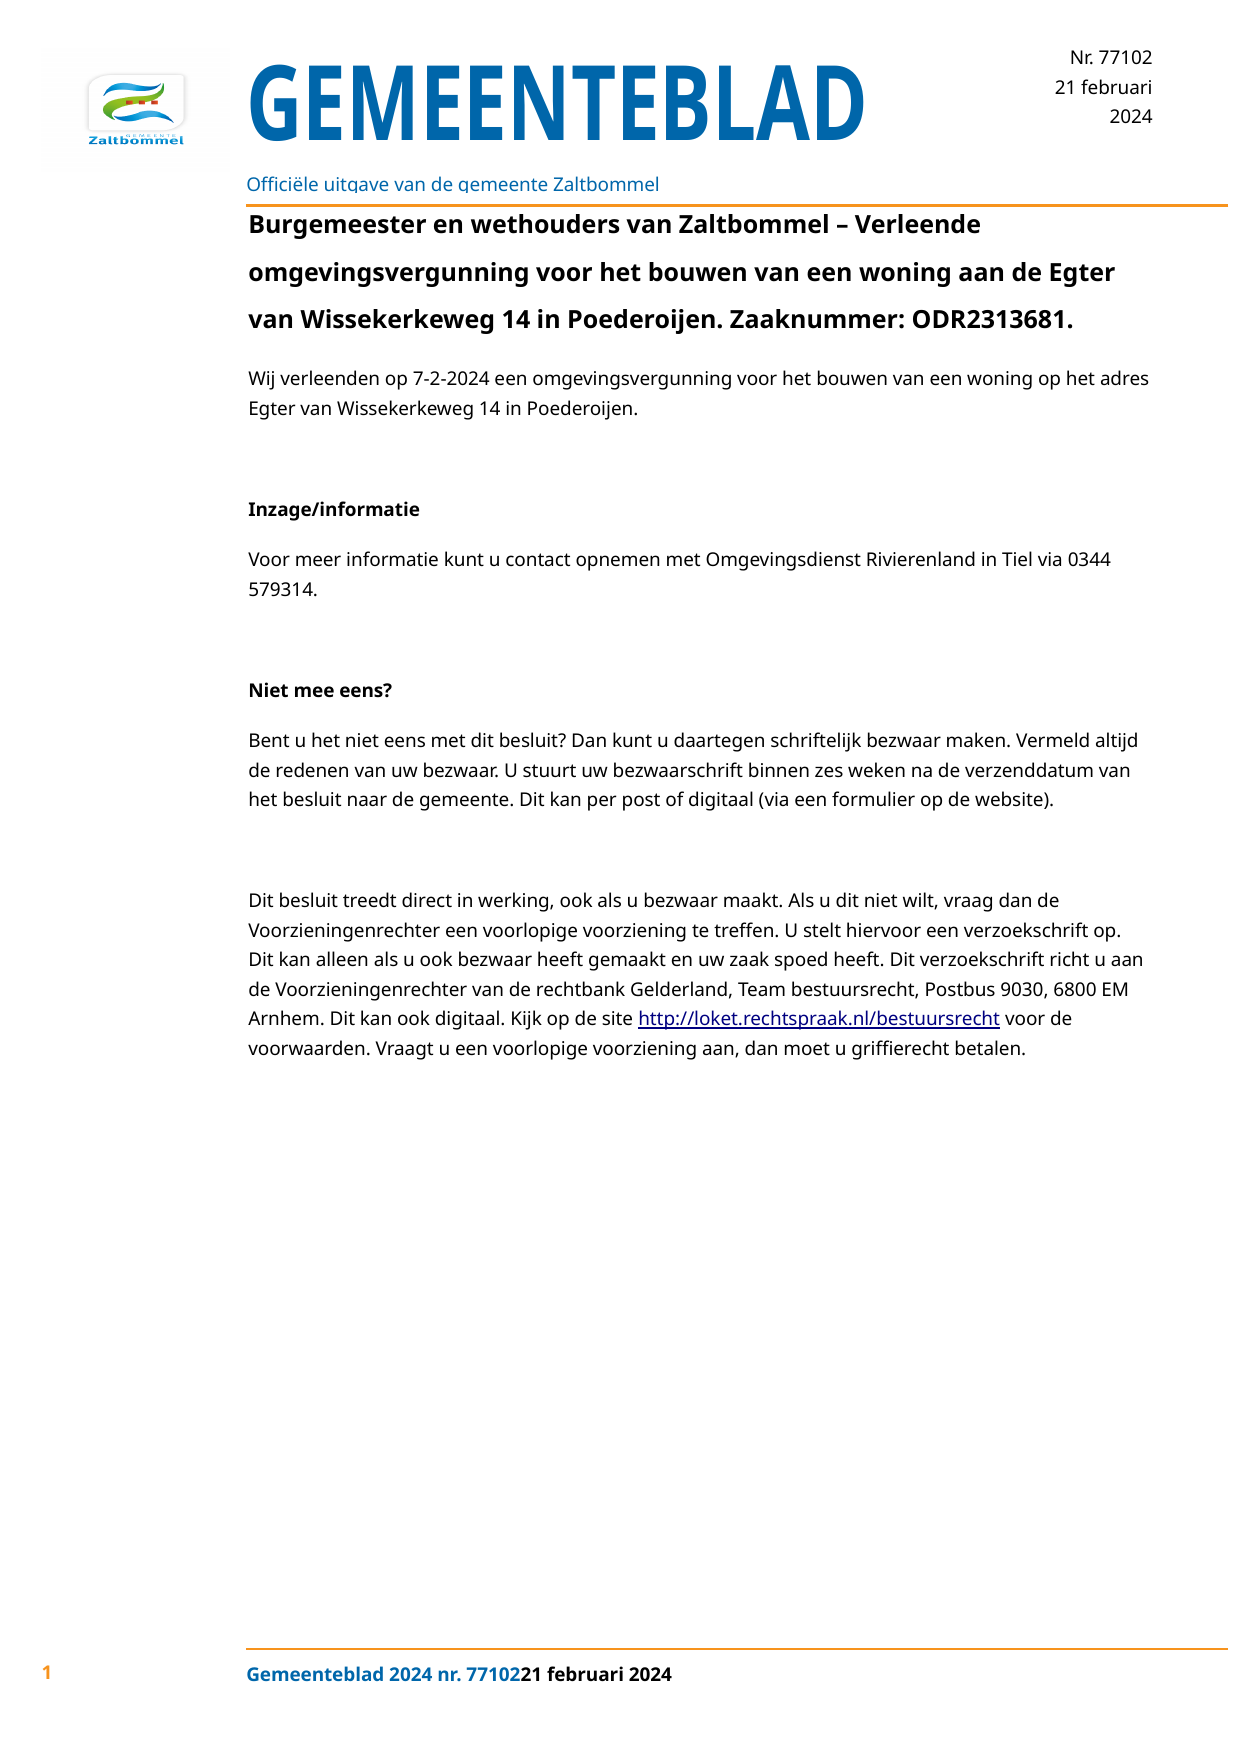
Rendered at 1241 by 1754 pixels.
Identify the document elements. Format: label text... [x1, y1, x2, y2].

text Inzage/informatie [248, 496, 1152, 522]
text Bent u het niet eens met dit besluit? Dan kunt u daartegen schriftelijk bezwaar maken. Vermeld altijd de redenen van uw bezwaar. U stuurt uw bezwaarschrift binnen zes weken na de verzenddatum van het besluit naar de gemeente. Dit kan per post of digitaal (via een formulier op de website). [248, 727, 1152, 812]
picture [41, 47, 231, 172]
text Wij verleenden op 7-2-2024 een omgevingsvergunning voor het bouwen van een woning op het adres Egter van Wissekerkeweg 14 in Poederoijen. [248, 366, 1152, 421]
text Dit besluit treedt direct in werking, ook als u bezwaar maakt. Als u dit niet wilt, vraag dan de Voorzieningenrechter een voorlopige voorziening te treffen. U stelt hiervoor een verzoekschrift op. Dit kan alleen als u ook bezwaar heeft gemaakt en uw zaak spoed heeft. Dit verzoekschrift richt u aan de Voorzieningenrechter van de rechtbank Gelderland, Team bestuursrecht, Postbus 9030, 6800 EM Arnhem. Dit kan ook digitaal. Kijk op de site http://loket.rechtspraak.nl/bestuursrecht voor de voorwaarden. Vraagt u een voorlopige voorziening aan, dan moet u griffierecht betalen. [248, 887, 1152, 1061]
text Voor meer informatie kunt u contact opnemen met Omgevingsdienst Rivierenland in Tiel via 0344 579314. [248, 546, 1152, 602]
text Niet mee eens? [248, 677, 1152, 702]
text Burgemeester en wethouders van Zaltbommel – Verleende omgevingsvergunning voor het bouwen van een woning aan de Egter van Wissekerkeweg 14 in Poederoijen. Zaaknummer: ODR2313681. [248, 207, 1152, 336]
